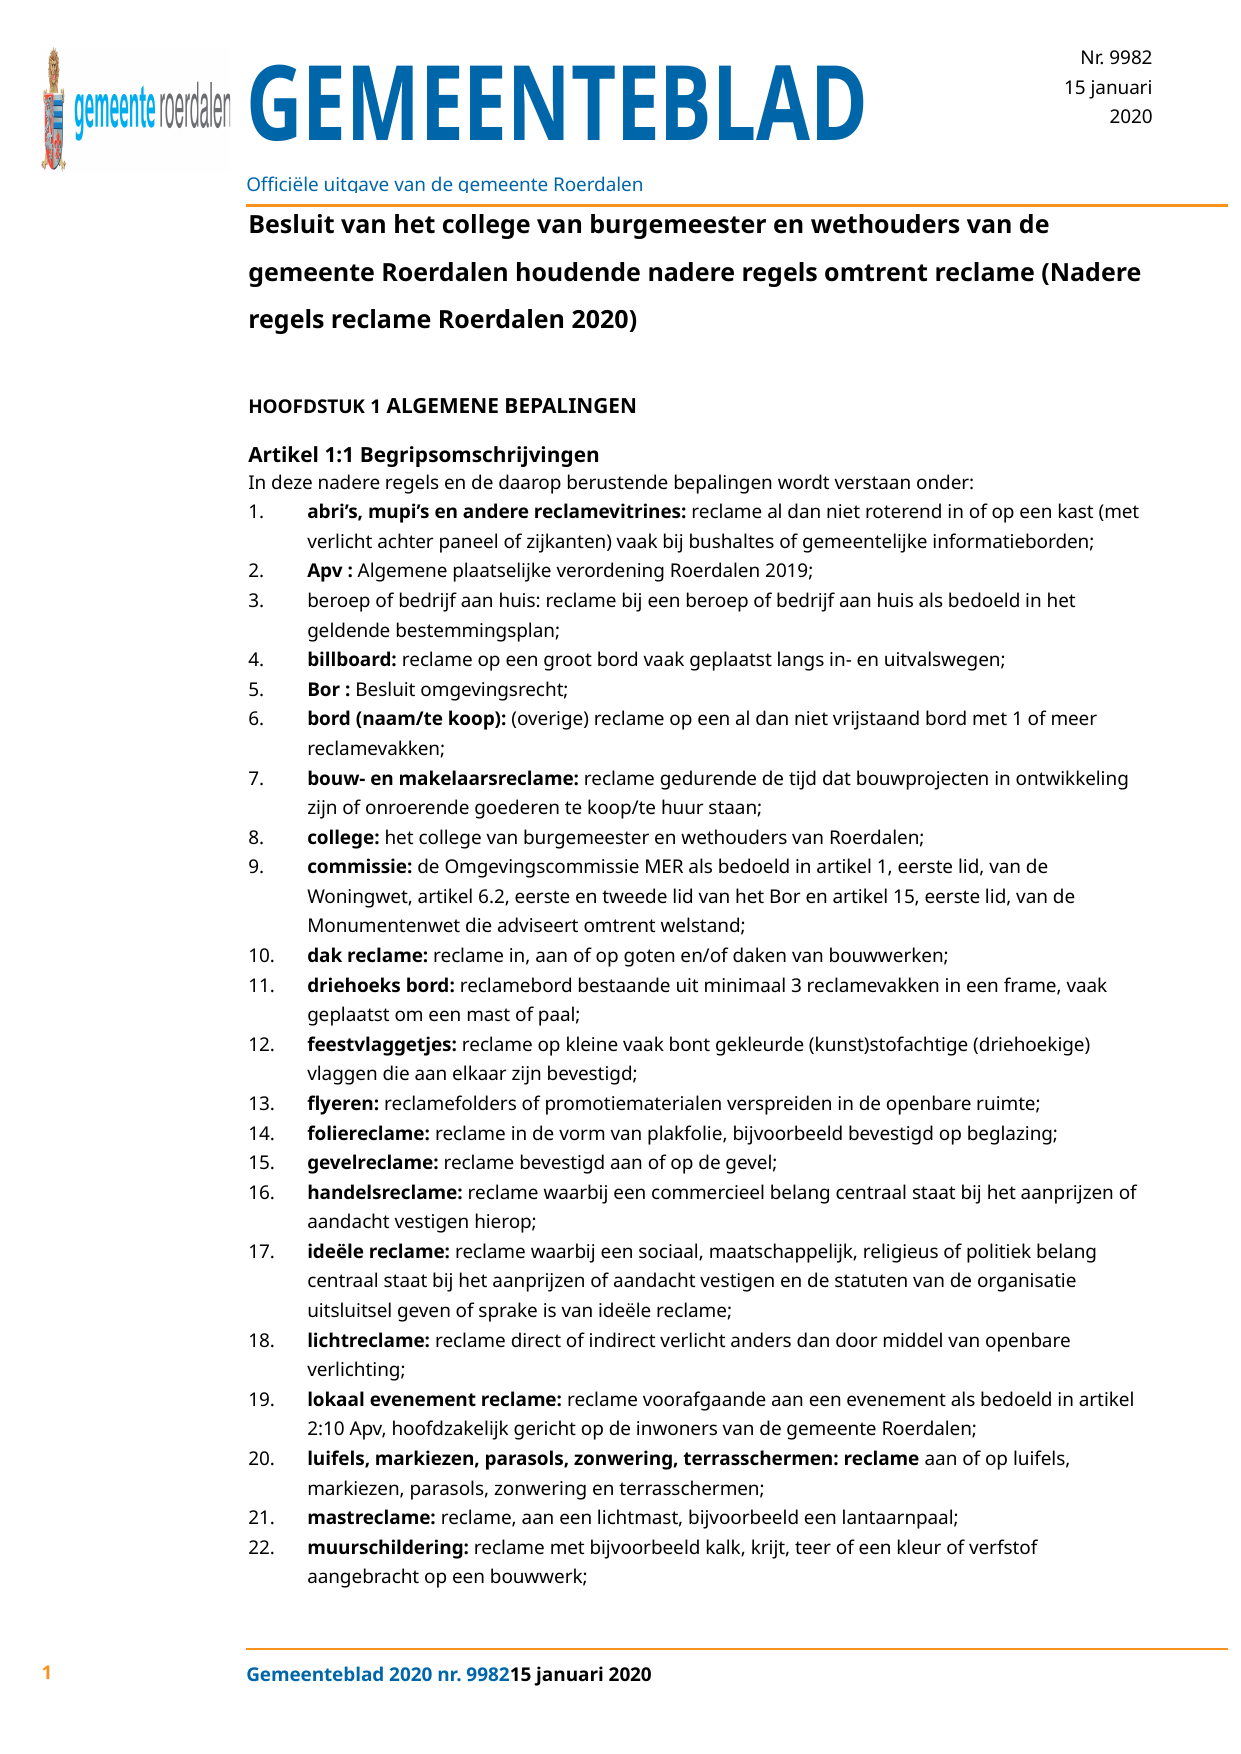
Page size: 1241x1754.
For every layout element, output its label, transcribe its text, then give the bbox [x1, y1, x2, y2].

list commissie: de Omgevingscommissie MER als bedoeld in artikel 1, eerste lid, van de Woningwet, artikel 6.2, eerste en tweede lid van het Bor en artikel 15, eerste lid, van de Monumentenwet die adviseert omtrent welstand; [248, 853, 1152, 938]
list Bor : Besluit omgevingsrecht; [248, 676, 1152, 702]
list driehoeks bord: reclamebord bestaande uit minimaal 3 reclamevakken in een frame, vaak geplaatst om een mast of paal; [248, 972, 1152, 1027]
list college: het college van burgemeester en wethouders van Roerdalen; [248, 824, 1152, 850]
list abri’s, mupi’s en andere reclamevitrines: reclame al dan niet roterend in of op een kast (met verlicht achter paneel of zijkanten) vaak bij bushaltes of gemeentelijke informatieborden; [248, 498, 1152, 554]
list Apv : Algemene plaatselijke verordening Roerdalen 2019; [248, 558, 1152, 583]
list gevelreclame: reclame bevestigd aan of op de gevel; [248, 1149, 1152, 1175]
list bord (naam/te koop): (overige) reclame op een al dan niet vrijstaand bord met 1 of meer reclamevakken; [248, 706, 1152, 761]
list flyeren: reclamefolders of promotiematerialen verspreiden in de openbare ruimte; [248, 1090, 1152, 1116]
list lichtreclame: reclame direct of indirect verlicht anders dan door middel van openbare verlichting; [248, 1327, 1152, 1382]
text HOOFDSTUK 1 ALGEMENE BEPALINGEN [248, 391, 1152, 420]
picture [41, 47, 231, 172]
list handelsreclame: reclame waarbij een commercieel belang centraal staat bij het aanprijzen of aandacht vestigen hierop; [248, 1179, 1152, 1234]
text Besluit van het college van burgemeester en wethouders van de gemeente Roerdalen houdende nadere regels omtrent reclame (Nadere regels reclame Roerdalen 2020) [248, 207, 1152, 336]
list foliereclame: reclame in de vorm van plakfolie, bijvoorbeeld bevestigd op beglazing; [248, 1120, 1152, 1146]
list billboard: reclame op een groot bord vaak geplaatst langs in- en uitvalswegen; [248, 646, 1152, 672]
list ideële reclame: reclame waarbij een sociaal, maatschappelijk, religieus of politiek belang centraal staat bij het aanprijzen of aandacht vestigen en de statuten van de organisatie uitsluitsel geven of sprake is van ideële reclame; [248, 1238, 1152, 1323]
list mastreclame: reclame, aan een lichtmast, bijvoorbeeld een lantaarnpaal; [248, 1504, 1152, 1530]
list dak reclame: reclame in, aan of op goten en/of daken van bouwwerken; [248, 942, 1152, 968]
text In deze nadere regels en de daarop berustende bepalingen wordt verstaan onder: [248, 469, 1152, 495]
list luifels, markiezen, parasols, zonwering, terrasschermen: reclame aan of op luifels, markiezen, parasols, zonwering en terrasschermen; [248, 1445, 1152, 1501]
list lokaal evenement reclame: reclame voorafgaande aan een evenement als bedoeld in artikel 2:10 Apv, hoofdzakelijk gericht op de inwoners van de gemeente Roerdalen; [248, 1386, 1152, 1441]
list muurschildering: reclame met bijvoorbeeld kalk, krijt, teer of een kleur of verfstof aangebracht op een bouwwerk; [248, 1534, 1152, 1589]
list bouw- en makelaarsreclame: reclame gedurende de tijd dat bouwprojecten in ontwikkeling zijn of onroerende goederen te koop/te huur staan; [248, 765, 1152, 820]
text Artikel 1:1 Begripsomschrijvingen [248, 441, 1152, 469]
list beroep of bedrijf aan huis: reclame bij een beroep of bedrijf aan huis als bedoeld in het geldende bestemmingsplan; [248, 587, 1152, 643]
list feestvlaggetjes: reclame op kleine vaak bont gekleurde (kunst)stofachtige (driehoekige) vlaggen die aan elkaar zijn bevestigd; [248, 1031, 1152, 1086]
